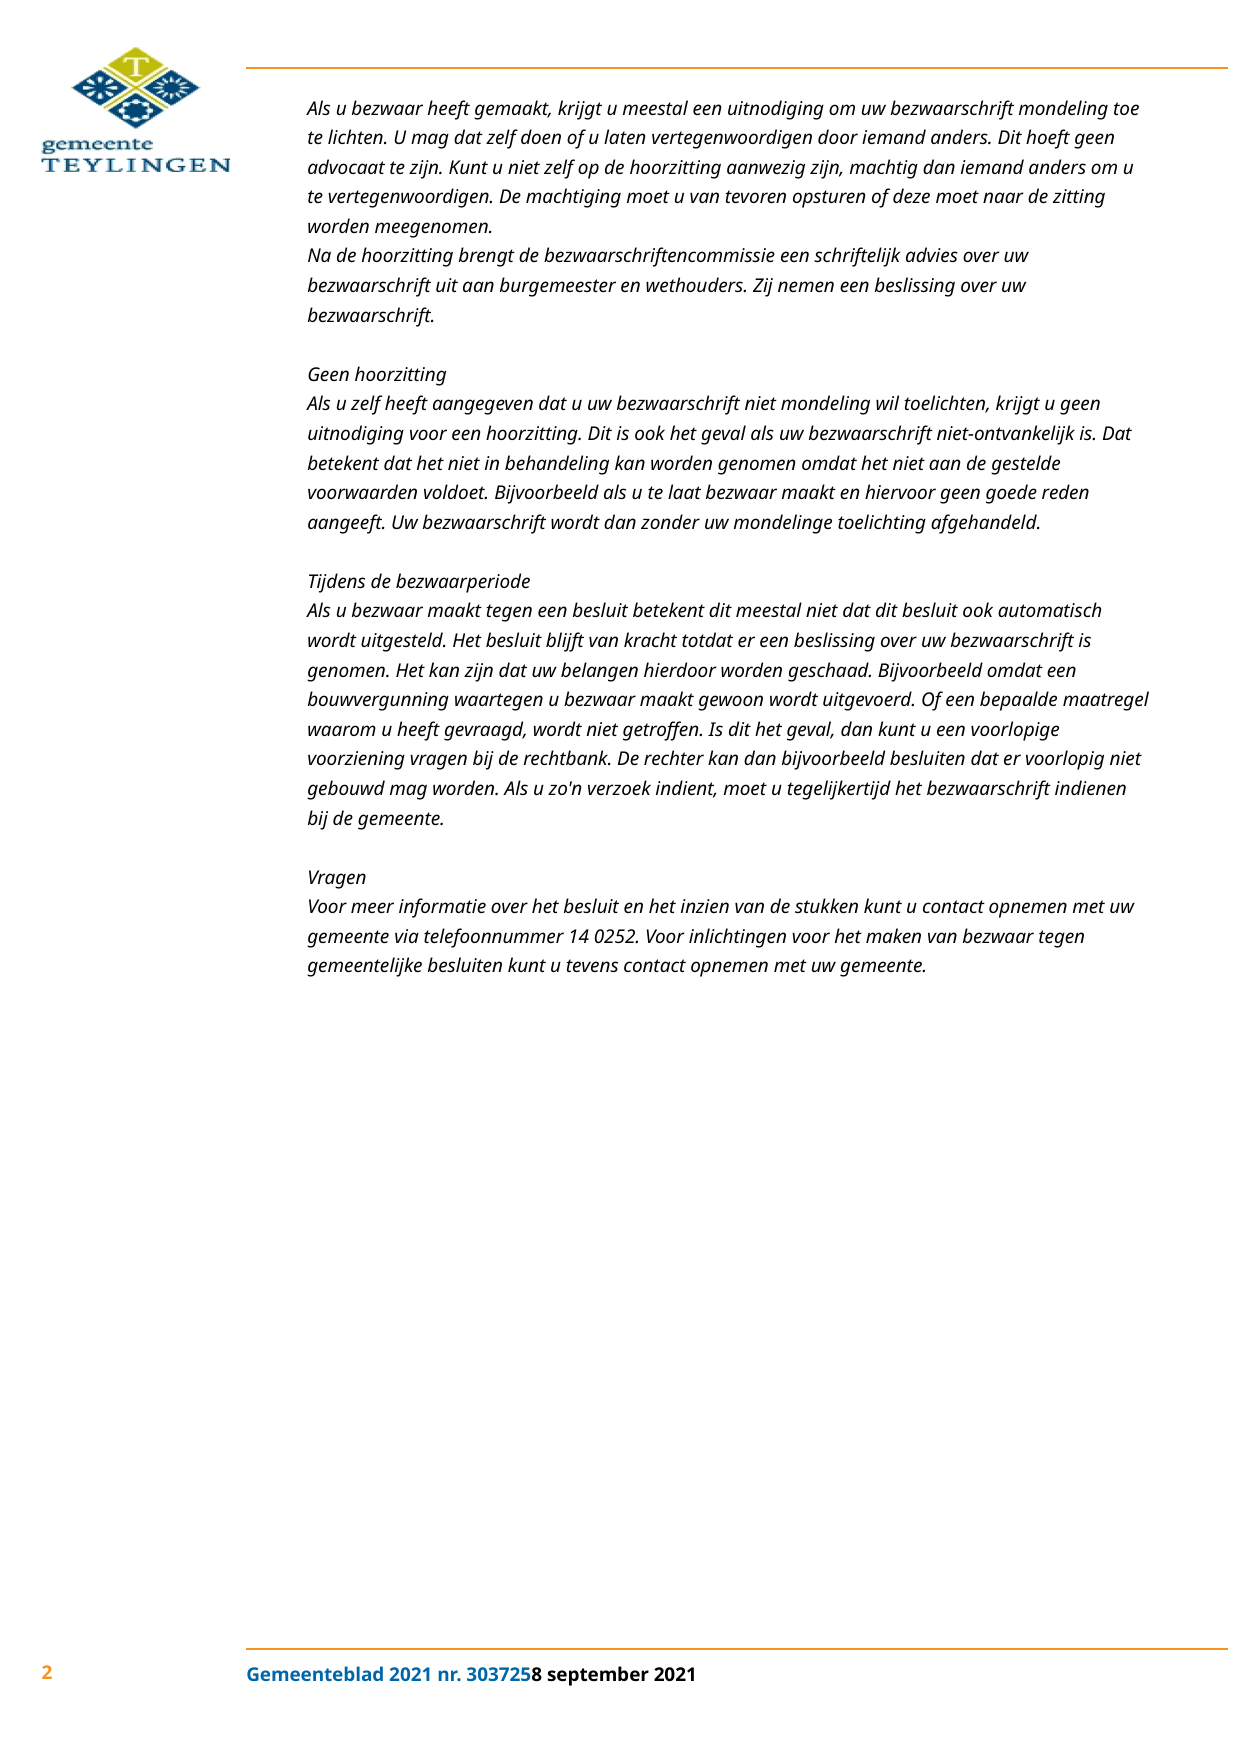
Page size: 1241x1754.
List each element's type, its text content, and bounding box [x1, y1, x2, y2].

list Als u zelf heeft aangegeven dat u uw bezwaarschrift niet mondeling wil toelichten, krijgt u geen uitnodiging voor een hoorzitting. Dit is ook het geval als uw bezwaarschrift niet-ontvankelijk is. Dat betekent dat het niet in behandeling kan worden genomen omdat het niet aan de gestelde voorwaarden voldoet. Bijvoorbeeld als u te laat bezwaar maakt en hiervoor geen goede reden aangeeft. Uw bezwaarschrift wordt dan zonder uw mondelinge toelichting afgehandeld. [248, 391, 1152, 535]
list Als u bezwaar heeft gemaakt, krijgt u meestal een uitnodiging om uw bezwaarschrift mondeling toe te lichten. U mag dat zelf doen of u laten vertegenwoordigen door iemand anders. Dit hoeft geen advocaat te zijn. Kunt u niet zelf op de hoorzitting aanwezig zijn, machtig dan iemand anders om u te vertegenwoordigen. De machtiging moet u van tevoren opsturen of deze moet naar de zitting worden meegenomen. [248, 95, 1152, 239]
list Vragen [248, 864, 1152, 890]
list Als u bezwaar maakt tegen een besluit betekent dit meestal niet dat dit besluit ook automatisch wordt uitgesteld. Het besluit blijft van kracht totdat er een beslissing over uw bezwaarschrift is genomen. Het kan zijn dat uw belangen hierdoor worden geschaad. Bijvoorbeeld omdat een bouwvergunning waartegen u bezwaar maakt gewoon wordt uitgevoerd. Of een bepaalde maatregel waarom u heeft gevraagd, wordt niet getroffen. Is dit het geval, dan kunt u een voorlopige voorziening vragen bij de rechtbank. De rechter kan dan bijvoorbeeld besluiten dat er voorlopig niet gebouwd mag worden. Als u zo'n verzoek indient, moet u tegelijkertijd het bezwaarschrift indienen bij de gemeente. [248, 598, 1152, 831]
list Voor meer informatie over het besluit en het inzien van de stukken kunt u contact opnemen met uw gemeente via telefoonnummer 14 0252. Voor inlichtingen voor het maken van bezwaar tegen gemeentelijke besluiten kunt u tevens contact opnemen met uw gemeente. [248, 893, 1152, 978]
picture [41, 47, 231, 172]
list Geen hoorzitting [248, 361, 1152, 387]
list Tijdens de bezwaarperiode [248, 568, 1152, 594]
list Na de hoorzitting brengt de bezwaarschriftencommissie een schriftelijk advies over uw bezwaarschrift uit aan burgemeester en wethouders. Zij nemen een beslissing over uw bezwaarschrift. [248, 243, 1152, 328]
